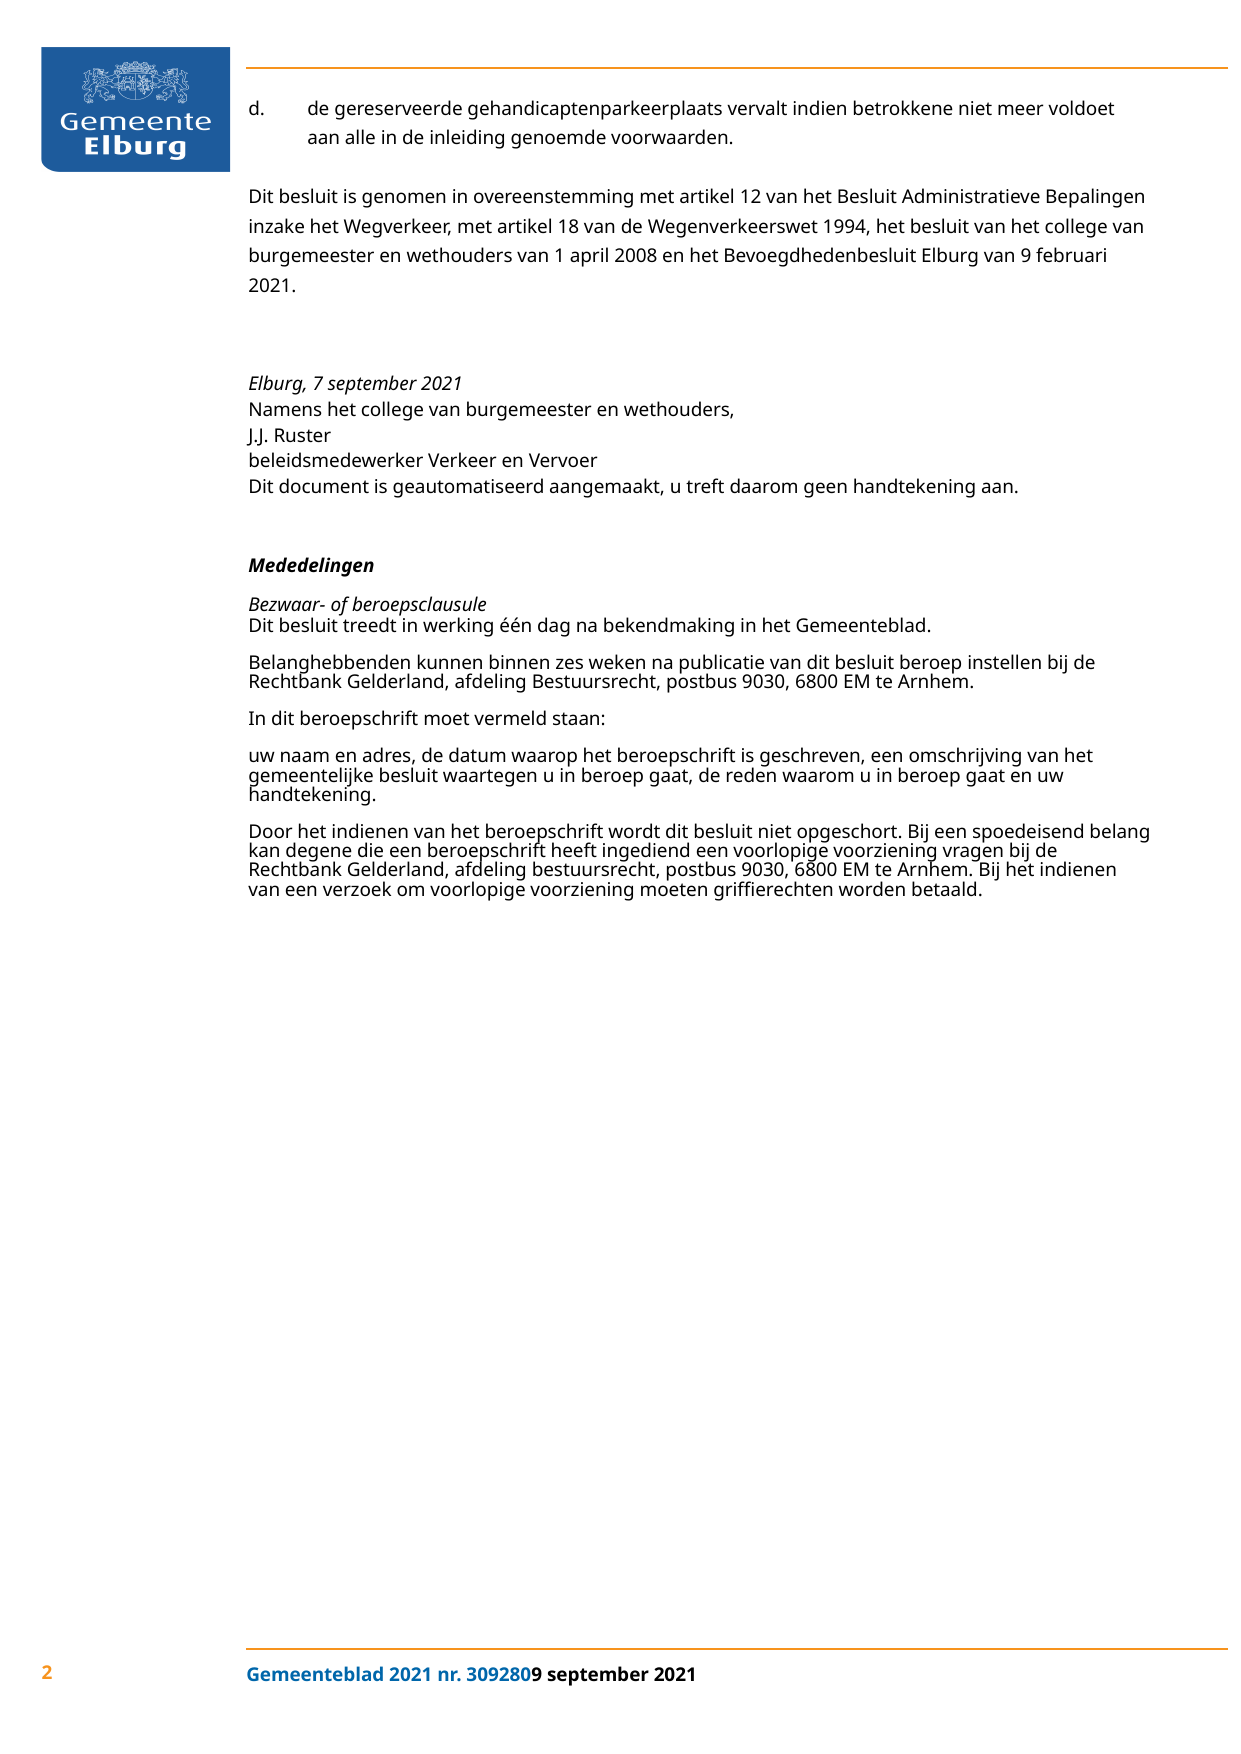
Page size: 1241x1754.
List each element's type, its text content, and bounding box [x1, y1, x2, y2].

text Mededelingen [248, 552, 1152, 578]
text Belanghebbenden kunnen binnen zes weken na publicatie van dit besluit beroep instellen bij de Rechtbank Gelderland, afdeling Bestuursrecht, postbus 9030, 6800 EM te Arnhem. [248, 654, 1152, 693]
text Dit besluit treedt in werking één dag na bekendmaking in het Gemeenteblad. [248, 617, 1152, 636]
text uw naam en adres, de datum waarop het beroepschrift is geschreven, een omschrijving van het gemeentelijke besluit waartegen u in beroep gaat, de reden waarom u in beroep gaat en uw handtekening. [248, 747, 1152, 805]
text Elburg, 7 september 2021 [248, 371, 1152, 396]
text Dit besluit is genomen in overeenstemming met artikel 12 van het Besluit Administratieve Bepalingen inzake het Wegverkeer, met artikel 18 van de Wegenverkeerswet 1994, het besluit van het college van burgemeester en wethouders van 1 april 2008 en het Bevoegdhedenbesluit Elburg van 9 februari 2021. [248, 183, 1152, 298]
text J.J. Ruster [248, 422, 1152, 448]
text Namens het college van burgemeester en wethouders, [248, 396, 1152, 422]
text Dit document is geautomatiseerd aangemaakt, u treft daarom geen handtekening aan. [248, 473, 1152, 499]
list de gereserveerde gehandicaptenparkeerplaats vervalt indien betrokkene niet meer voldoet aan alle in de inleiding genoemde voorwaarden. [248, 95, 1152, 150]
text In dit beroepschrift moet vermeld staan: [248, 710, 1152, 729]
text Door het indienen van het beroepschrift wordt dit besluit niet opgeschort. Bij een spoedeisend belang kan degene die een beroepschrift heeft ingediend een voorlopige voorziening vragen bij de Rechtbank Gelderland, afdeling bestuursrecht, postbus 9030, 6800 EM te Arnhem. Bij het indienen van een verzoek om voorlopige voorziening moeten griffierechten worden betaald. [248, 823, 1152, 900]
text Bezwaar- of beroepsclausule [248, 591, 1152, 617]
text beleidsmedewerker Verkeer en Vervoer [248, 448, 1152, 473]
picture [41, 47, 231, 172]
